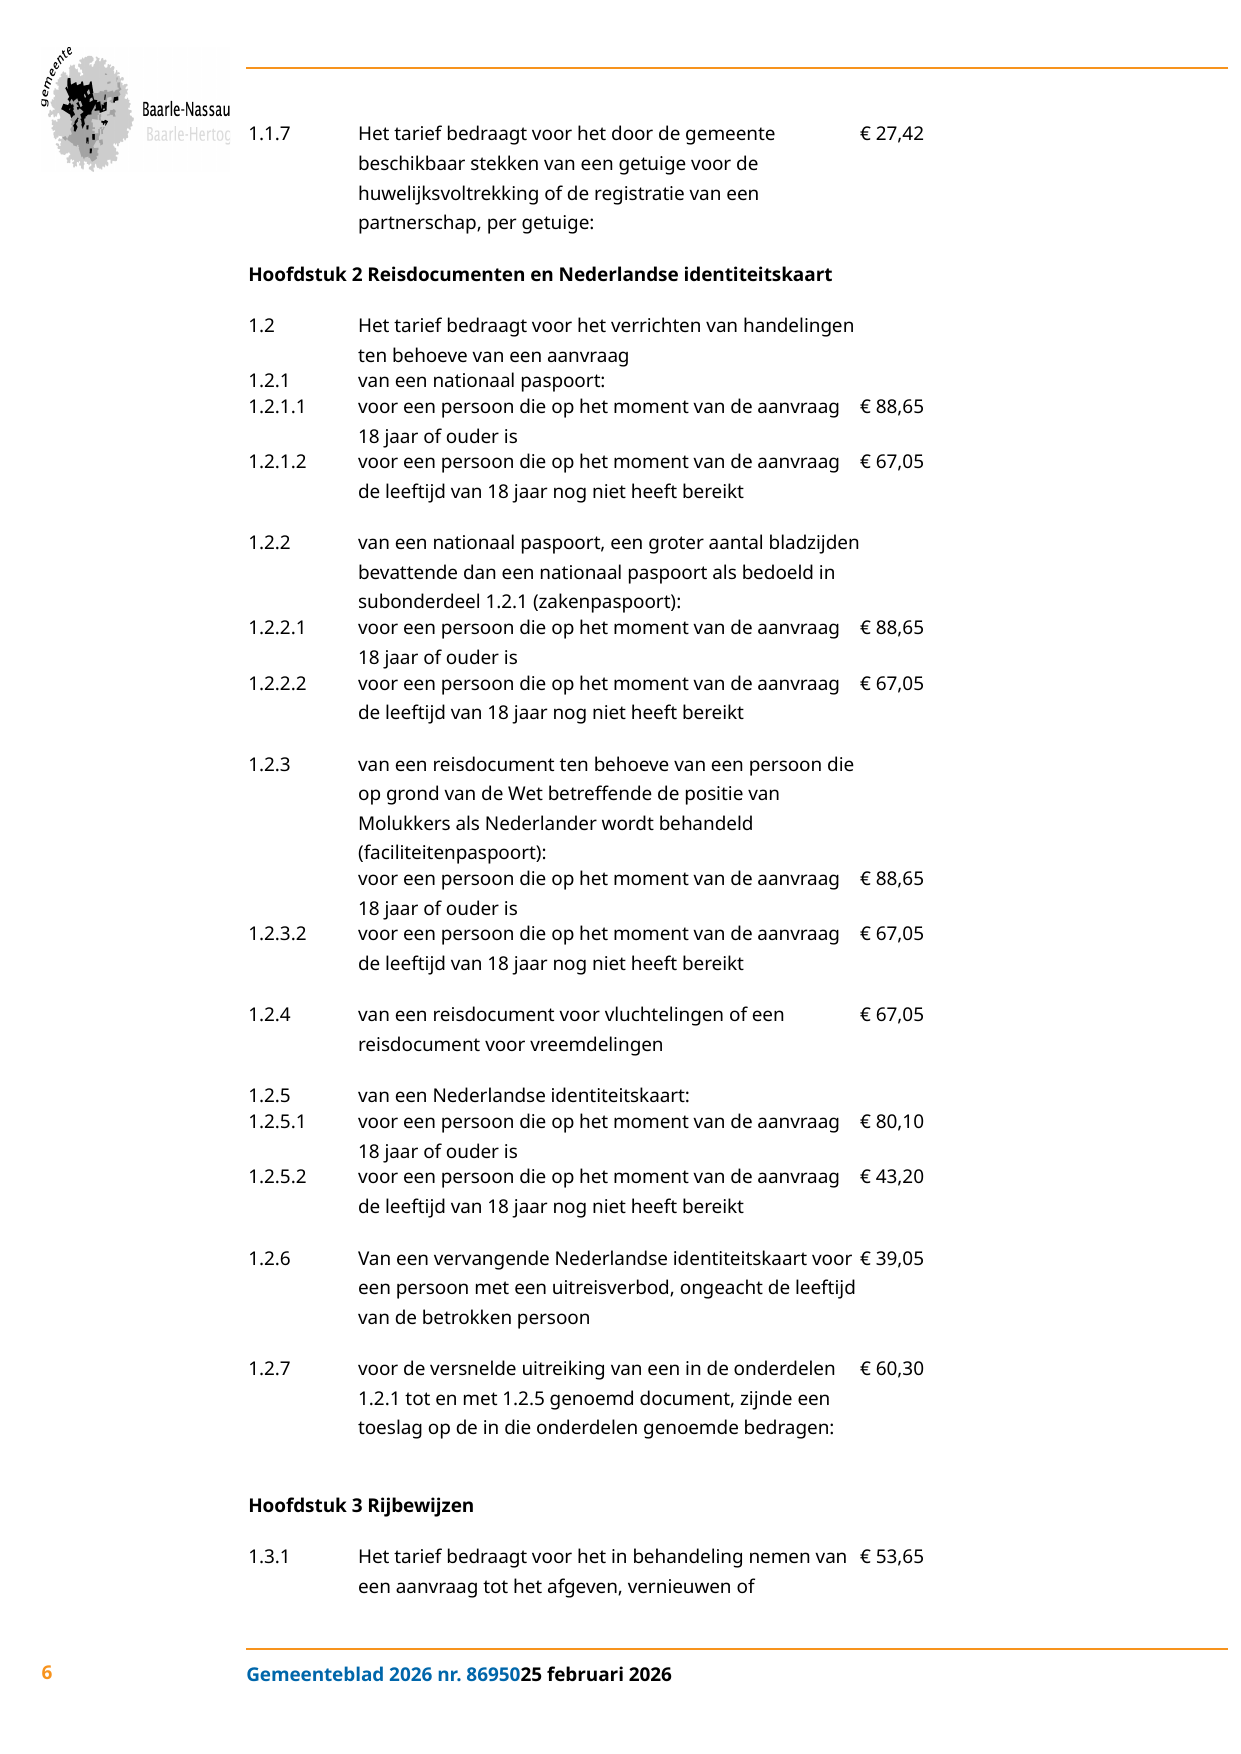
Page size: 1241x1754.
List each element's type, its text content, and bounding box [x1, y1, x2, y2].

table_cell [860, 95, 1042, 121]
table_cell 1.2 [248, 312, 358, 367]
table_cell Hoofdstuk 2 Reisdocumenten en Nederlandse identiteitskaart [248, 261, 860, 286]
table_cell 1.2.1.2 [248, 449, 358, 504]
table_cell [248, 1057, 358, 1083]
table_cell [248, 976, 358, 1002]
table_cell voor een persoon die op het moment van de aanvraag 18 jaar of ouder is [358, 393, 860, 448]
table_cell 1.2.5.1 [248, 1109, 358, 1164]
table_cell 1.2.2.2 [248, 670, 358, 725]
table_cell € 67,05 [860, 449, 1042, 504]
table_cell 1.2.1 [248, 368, 358, 393]
table_cell [358, 95, 860, 121]
table_cell Hoofdstuk 3 Rijbewijzen [248, 1492, 860, 1517]
table_cell [860, 235, 1042, 261]
table_cell [248, 725, 358, 751]
table_cell [358, 1518, 860, 1543]
table_cell voor een persoon die op het moment van de aanvraag de leeftijd van 18 jaar nog niet heeft bereikt [358, 1164, 860, 1219]
table_cell voor een persoon die op het moment van de aanvraag 18 jaar of ouder is [358, 1109, 860, 1164]
table_cell voor een persoon die op het moment van de aanvraag 18 jaar of ouder is [358, 865, 860, 921]
table_cell Van een vervangende Nederlandse identiteitskaart voor een persoon met een uitreisverbod, ongeacht de leeftijd van de betrokken persoon [358, 1245, 860, 1330]
table_cell [248, 286, 358, 312]
table_cell [860, 1330, 1042, 1355]
table_cell [860, 312, 1042, 367]
table_cell [860, 1057, 1042, 1083]
table_cell [860, 1083, 1042, 1108]
table_cell [358, 286, 860, 312]
table_cell € 67,05 [860, 1002, 1042, 1057]
table_cell van een reisdocument voor vluchtelingen of een reisdocument voor vreemdelingen [358, 1002, 860, 1057]
table_cell € 39,05 [860, 1245, 1042, 1330]
table_cell voor de versnelde uitreiking van een in de onderdelen 1.2.1 tot en met 1.2.5 genoemd document, zijnde een toeslag op de in die onderdelen genoemde bedragen: [358, 1355, 860, 1440]
table_cell [358, 1057, 860, 1083]
table_cell Het tarief bedraagt voor het in behandeling nemen van een aanvraag tot het afgeven, vernieuwen of [358, 1543, 860, 1598]
table_cell [248, 95, 358, 121]
table_cell 1.2.3 [248, 751, 358, 865]
table_cell 1.2.2 [248, 530, 358, 614]
table_cell [358, 504, 860, 529]
table_cell [358, 1440, 860, 1466]
table_cell [860, 1492, 1042, 1517]
table_cell [860, 530, 1042, 614]
table_cell [860, 1219, 1042, 1245]
table_cell [860, 1466, 1042, 1492]
table_cell van een nationaal paspoort, een groter aantal bladzijden bevattende dan een nationaal paspoort als bedoeld in subonderdeel 1.2.1 (zakenpaspoort): [358, 530, 860, 614]
table_cell [248, 1440, 358, 1466]
table_cell van een Nederlandse identiteitskaart: [358, 1083, 860, 1108]
table_cell [248, 1466, 358, 1492]
table_cell € 27,42 [860, 121, 1042, 235]
table_cell [860, 976, 1042, 1002]
table_cell 1.2.7 [248, 1355, 358, 1440]
table_cell € 43,20 [860, 1164, 1042, 1219]
table_cell [358, 976, 860, 1002]
table_cell [248, 1219, 358, 1245]
table_cell [860, 1440, 1042, 1466]
table_cell [248, 1330, 358, 1355]
table_cell 1.3.1 [248, 1543, 358, 1598]
table_cell 1.2.6 [248, 1245, 358, 1330]
table_cell voor een persoon die op het moment van de aanvraag de leeftijd van 18 jaar nog niet heeft bereikt [358, 921, 860, 976]
table_cell € 67,05 [860, 921, 1042, 976]
table_cell [248, 235, 358, 261]
table_cell [248, 504, 358, 529]
table_cell [860, 286, 1042, 312]
table_cell van een nationaal paspoort: [358, 368, 860, 393]
table_cell [860, 504, 1042, 529]
table_cell € 60,30 [860, 1355, 1042, 1440]
table_cell [358, 235, 860, 261]
table_cell [860, 725, 1042, 751]
table_cell 1.2.2.1 [248, 615, 358, 670]
table_cell € 88,65 [860, 393, 1042, 448]
table_cell van een reisdocument ten behoeve van een persoon die op grond van de Wet betreffende de positie van Molukkers als Nederlander wordt behandeld (faciliteitenpaspoort): [358, 751, 860, 865]
table_cell [860, 1518, 1042, 1543]
table_cell Het tarief bedraagt voor het door de gemeente beschikbaar stekken van een getuige voor de huwelijksvoltrekking of de registratie van een partnerschap, per getuige: [358, 121, 860, 235]
picture [41, 47, 231, 172]
table_cell [248, 1518, 358, 1543]
table_cell [860, 261, 1042, 286]
table_cell [358, 1330, 860, 1355]
table_cell [860, 368, 1042, 393]
table_cell [358, 1219, 860, 1245]
table_cell 1.2.1.1 [248, 393, 358, 448]
table_cell 1.1.7 [248, 121, 358, 235]
table_cell voor een persoon die op het moment van de aanvraag de leeftijd van 18 jaar nog niet heeft bereikt [358, 670, 860, 725]
table_cell [358, 725, 860, 751]
table_cell € 53,65 [860, 1543, 1042, 1598]
table_cell [860, 751, 1042, 865]
table_cell voor een persoon die op het moment van de aanvraag de leeftijd van 18 jaar nog niet heeft bereikt [358, 449, 860, 504]
table_cell 1.2.4 [248, 1002, 358, 1057]
table_cell 1.2.5.2 [248, 1164, 358, 1219]
table_cell € 67,05 [860, 670, 1042, 725]
table_cell [358, 1466, 860, 1492]
table_cell [248, 865, 358, 921]
table_cell voor een persoon die op het moment van de aanvraag 18 jaar of ouder is [358, 615, 860, 670]
table_cell Het tarief bedraagt voor het verrichten van handelingen ten behoeve van een aanvraag [358, 312, 860, 367]
table_cell € 88,65 [860, 865, 1042, 921]
table_cell 1.2.3.2 [248, 921, 358, 976]
table_cell € 80,10 [860, 1109, 1042, 1164]
table_cell € 88,65 [860, 615, 1042, 670]
table_cell 1.2.5 [248, 1083, 358, 1108]
